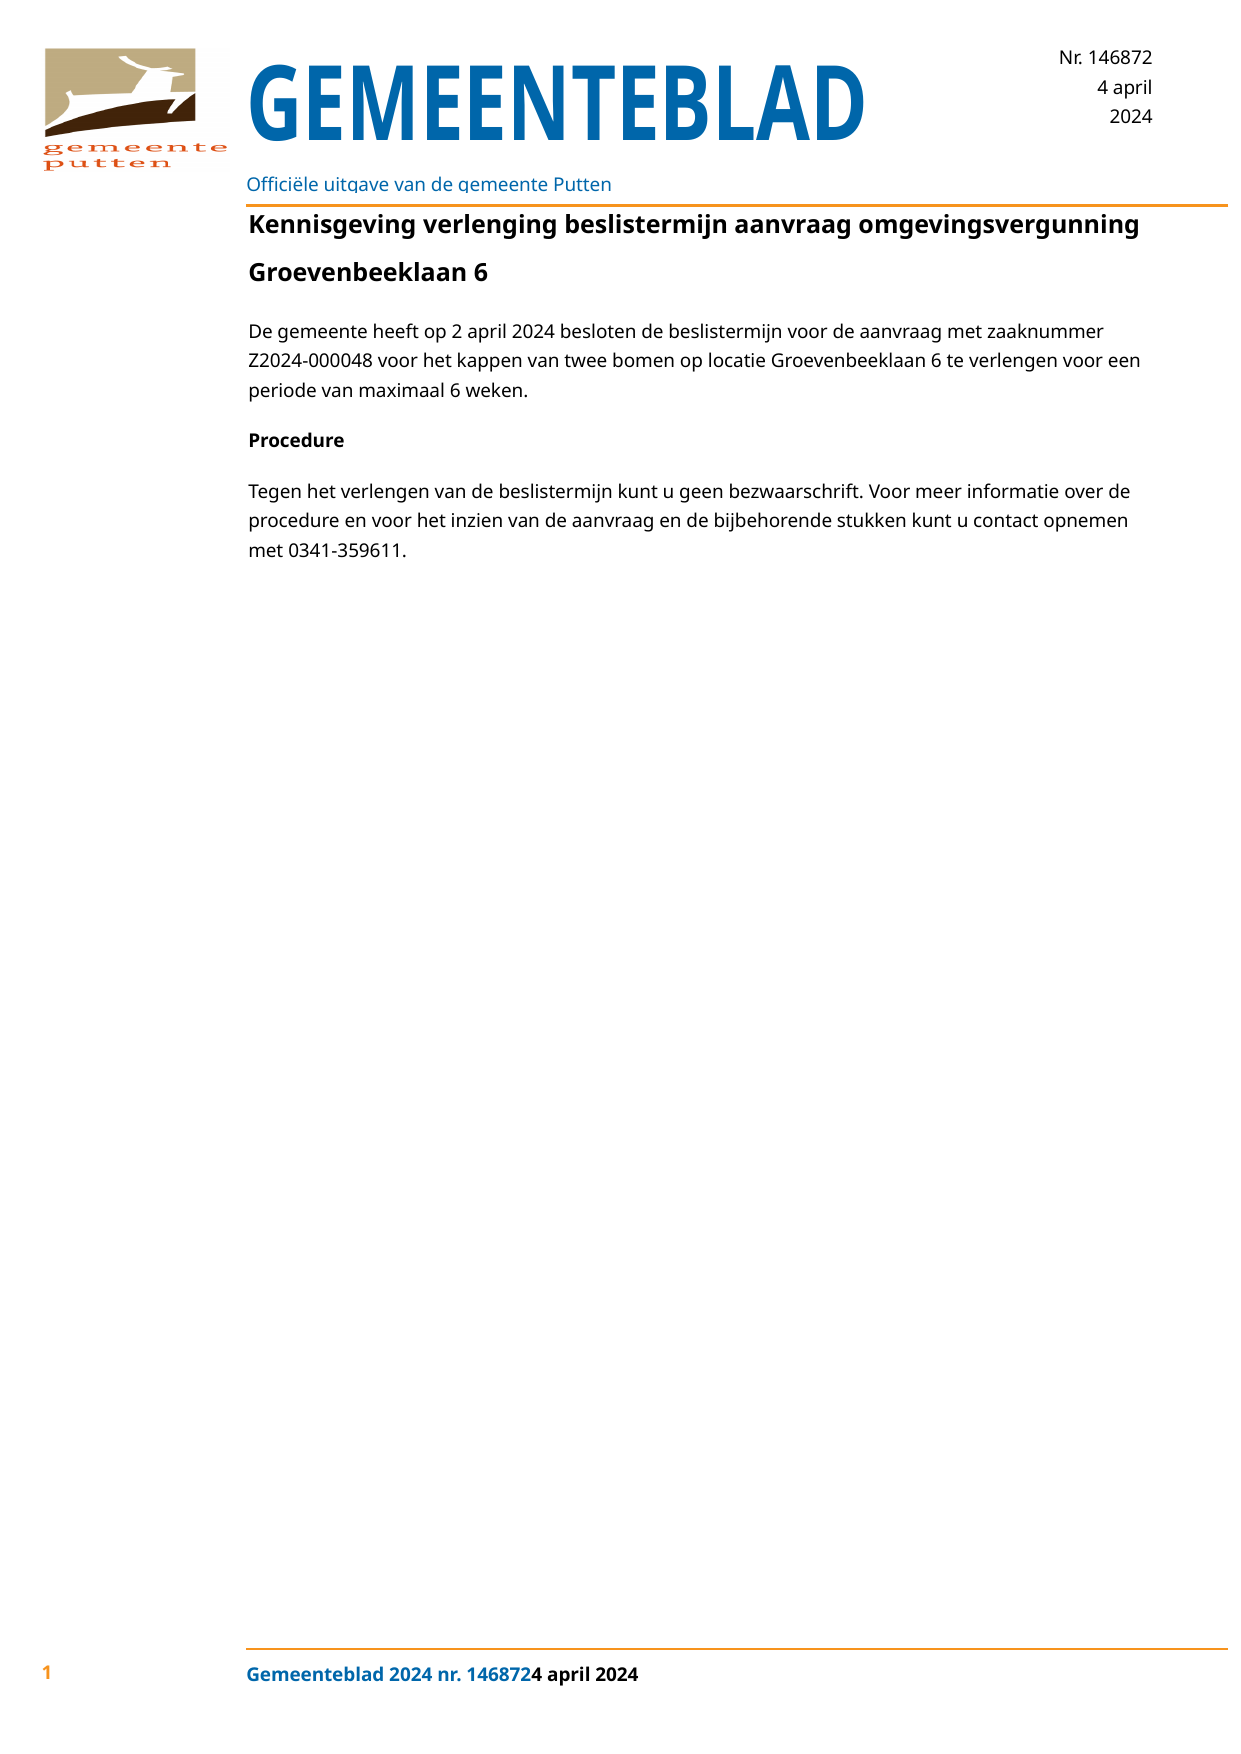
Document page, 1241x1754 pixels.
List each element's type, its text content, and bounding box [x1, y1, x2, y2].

text De gemeente heeft op 2 april 2024 besloten de beslistermijn voor de aanvraag met zaaknummer Z2024-000048 voor het kappen van twee bomen op locatie Groevenbeeklaan 6 te verlengen voor een periode van maximaal 6 weken. [248, 318, 1152, 403]
text Tegen het verlengen van de beslistermijn kunt u geen bezwaarschrift. Voor meer informatie over de procedure en voor het inzien van de aanvraag en de bijbehorende stukken kunt u contact opnemen met 0341-359611. [248, 478, 1152, 563]
text Procedure [248, 427, 1152, 453]
text Kennisgeving verlenging beslistermijn aanvraag omgevingsvergunning Groevenbeeklaan 6 [248, 207, 1152, 288]
picture [41, 47, 231, 172]
